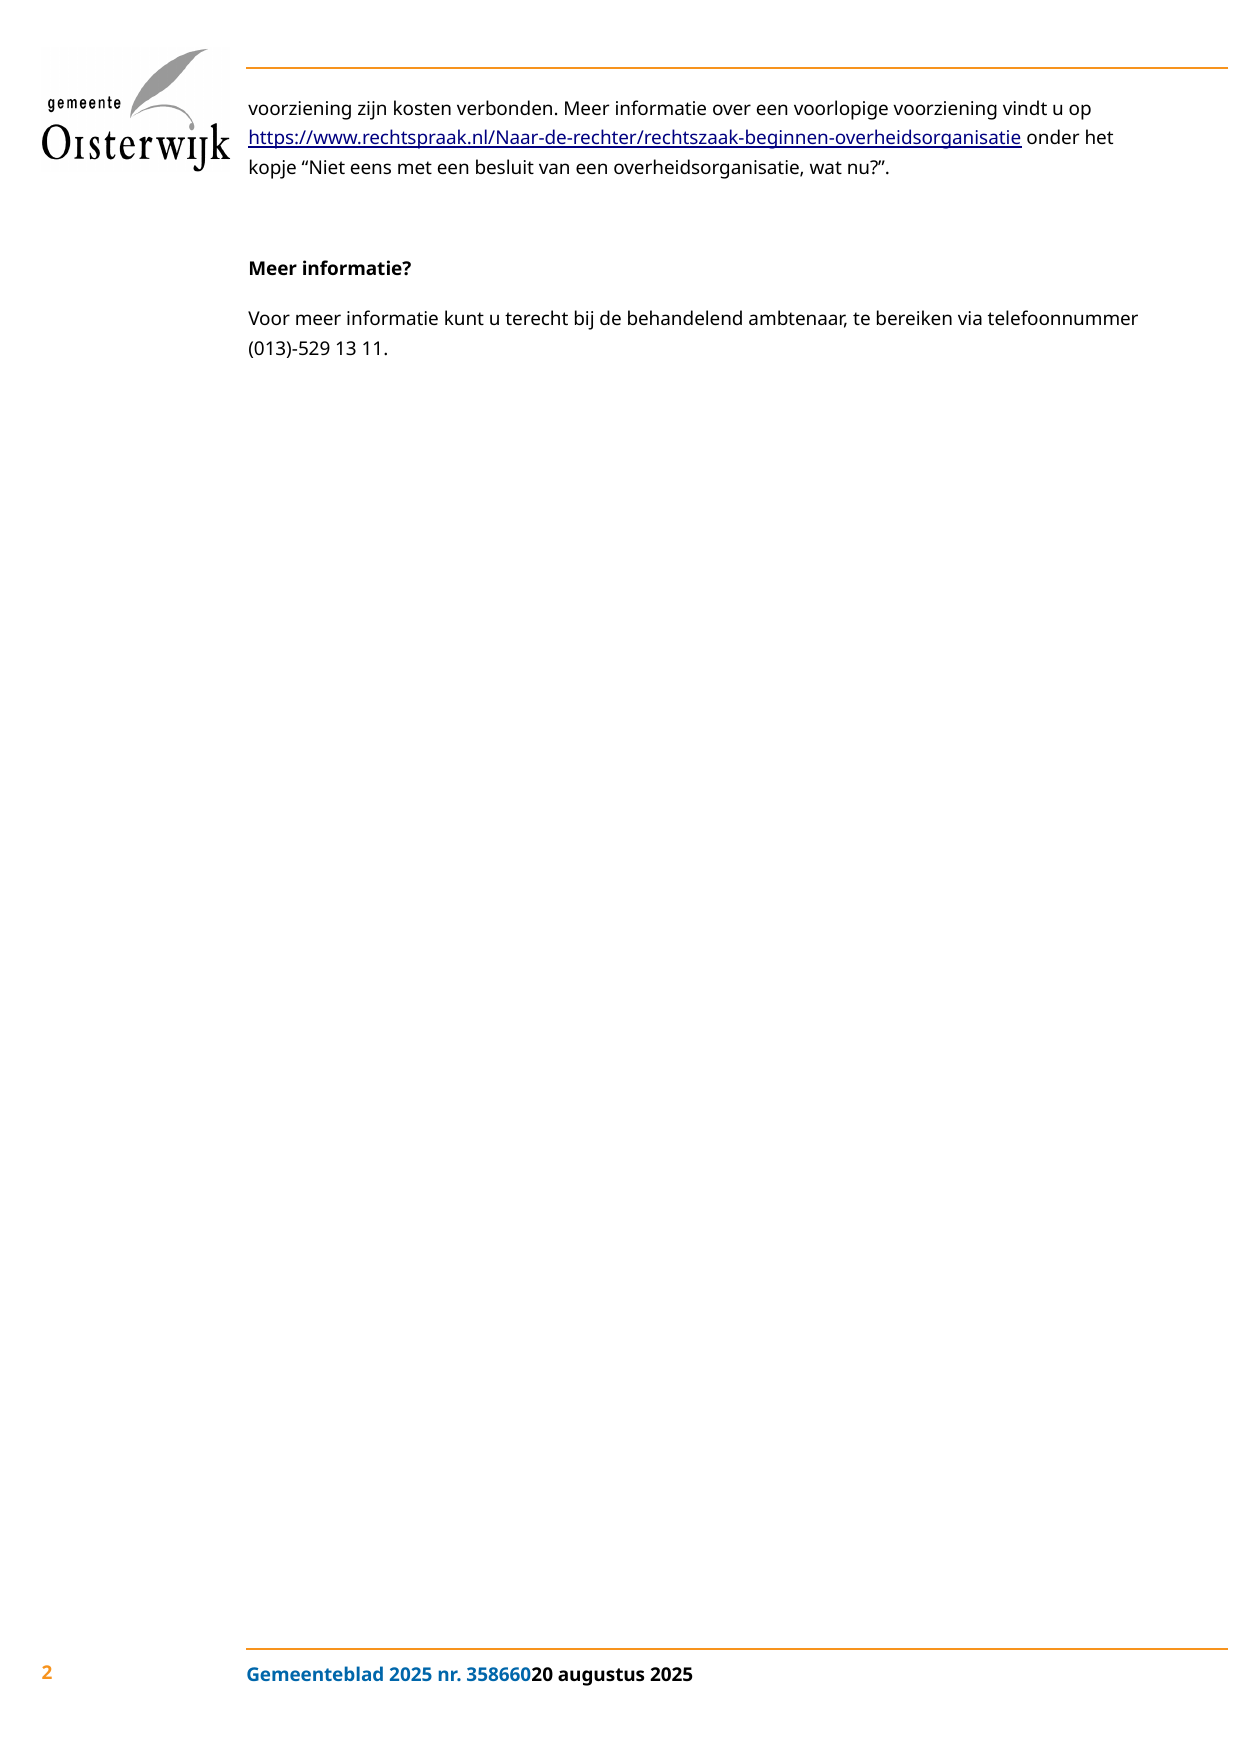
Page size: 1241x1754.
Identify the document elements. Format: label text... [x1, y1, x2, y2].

picture [41, 47, 231, 172]
text Voor meer informatie kunt u terecht bij de behandelend ambtenaar, te bereiken via telefoonnummer (013)-529 13 11. [248, 305, 1152, 361]
text Meer informatie? [248, 255, 1152, 281]
text voorziening zijn kosten verbonden. Meer informatie over een voorlopige voorziening vindt u op https://www.rechtspraak.nl/Naar-de-rechter/rechtszaak-beginnen-overheidsorganisatie onder het kopje “Niet eens met een besluit van een overheidsorganisatie, wat nu?”. [248, 95, 1152, 180]
